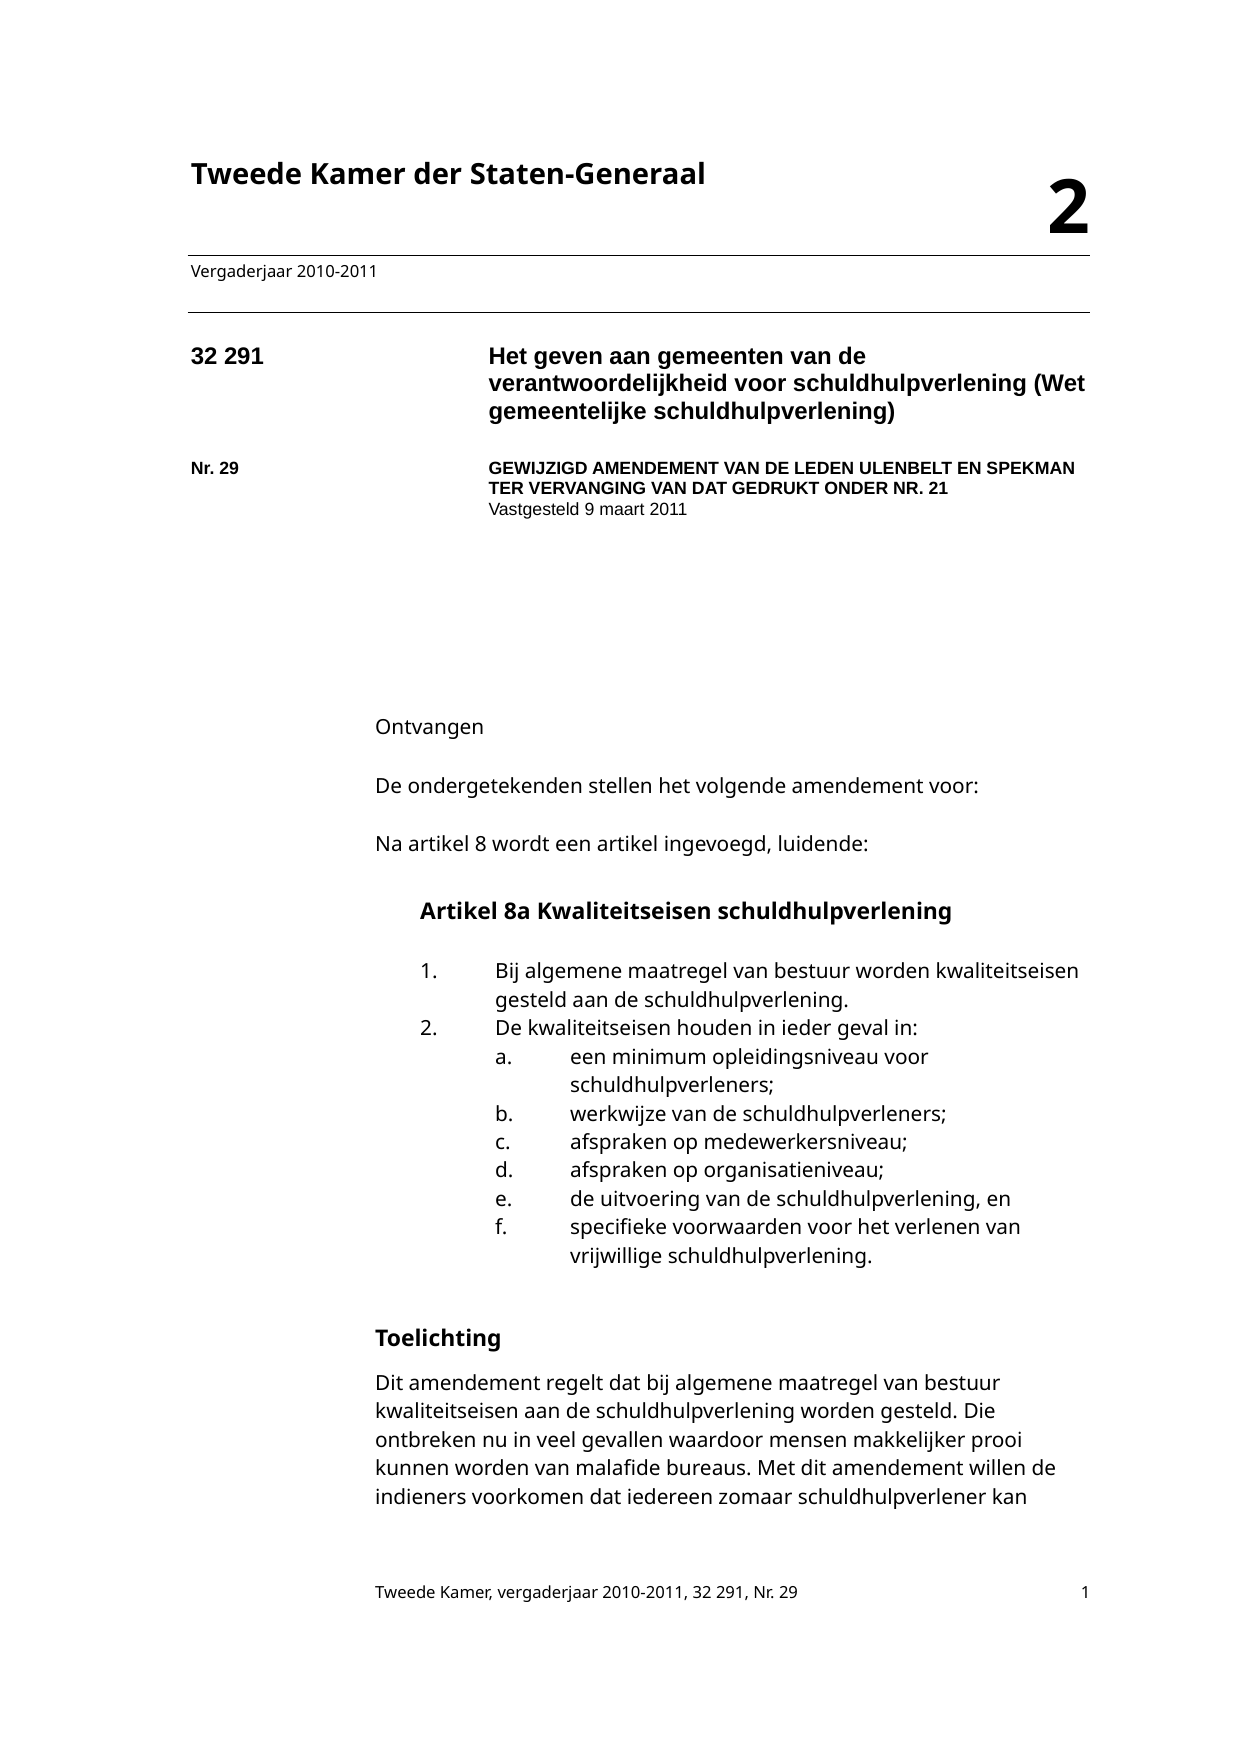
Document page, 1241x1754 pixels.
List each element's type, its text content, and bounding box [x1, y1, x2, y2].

list De kwaliteitseisen houden in ieder geval in: [420, 1013, 1090, 1042]
table_cell [485, 313, 1090, 339]
table_cell 32 291 [188, 339, 485, 454]
table_cell [485, 256, 1090, 312]
text Ontvangen [375, 712, 1090, 741]
list de uitvoering van de schuldhulpverlening, en [495, 1184, 1090, 1212]
subtitle Toelichting [375, 1322, 1090, 1353]
text Dit amendement regelt dat bij algemene maatregel van bestuur kwaliteitseisen aan de schuldhulpverlening worden gesteld. Die ontbreken nu in veel gevallen waardoor mensen makkelijker prooi kunnen worden van malafide bureaus. Met dit amendement willen de indieners voorkomen dat iedereen zomaar schuldhulpverlener kan [375, 1368, 1090, 1510]
table_cell GEWIJZIGD AMENDEMENT VAN DE LEDEN ULENBELT EN SPEKMAN TER VERVANGING VAN DAT GEDRUKT ONDER NR. 21 Vastgesteld 9 maart 2011 [485, 455, 1090, 594]
table_cell Nr. 29 [188, 455, 485, 594]
table_cell Vergaderjaar 2010-2011 [188, 256, 485, 312]
table_cell [188, 313, 485, 339]
table_header Tweede Kamer der Staten-Generaal [188, 150, 909, 255]
list een minimum opleidingsniveau voor schuldhulpverleners; [495, 1042, 1090, 1099]
list werkwijze van de schuldhulpverleners; [495, 1099, 1090, 1127]
subtitle Artikel 8a Kwaliteitseisen schuldhulpverlening [420, 895, 1090, 927]
table_cell Het geven aan gemeenten van de verantwoordelijkheid voor schuldhulpverlening (Wet gemeentelijke schuldhulpverlening) [485, 339, 1090, 454]
list Bij algemene maatregel van bestuur worden kwaliteitseisen gesteld aan de schuldhulpverlening. [420, 957, 1090, 1013]
list afspraken op medewerkersniveau; [495, 1127, 1090, 1156]
text Na artikel 8 wordt een artikel ingevoegd, luidende: [375, 829, 1090, 858]
table_header 2 [910, 150, 1090, 255]
text De ondergetekenden stellen het volgende amendement voor: [375, 771, 1090, 799]
list afspraken op organisatieniveau; [495, 1156, 1090, 1184]
list specifieke voorwaarden voor het verlenen van vrijwillige schuldhulpverlening. [495, 1212, 1090, 1269]
